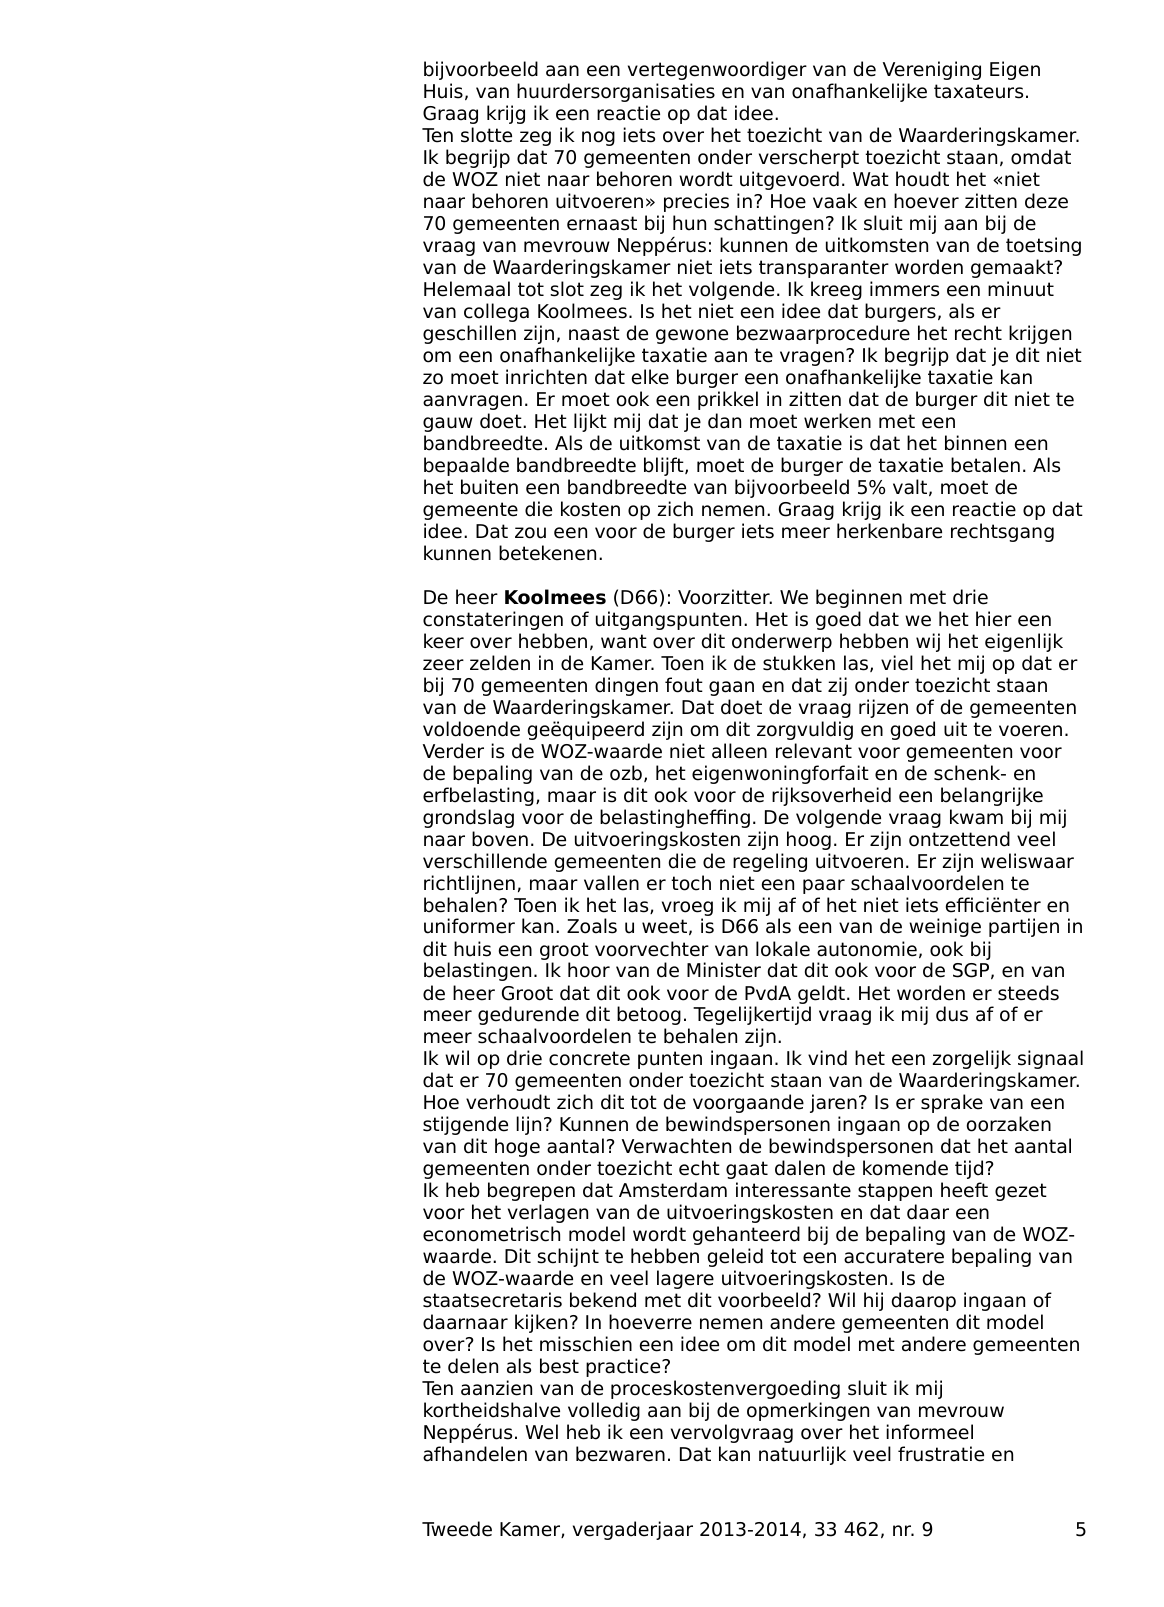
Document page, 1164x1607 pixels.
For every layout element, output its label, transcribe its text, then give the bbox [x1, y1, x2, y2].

text bijvoorbeeld aan een vertegenwoordiger van de Vereniging Eigen Huis, van huurdersorganisaties en van onafhankelijke taxateurs. Graag krijg ik een reactie op dat idee. [422, 59, 1087, 125]
text Ik wil op drie concrete punten ingaan. Ik vind het een zorgelijk signaal dat er 70 gemeenten onder toezicht staan van de Waarderingskamer. Hoe verhoudt zich dit tot de voorgaande jaren? Is er sprake van een stijgende lijn? Kunnen de bewindspersonen ingaan op de oorzaken van dit hoge aantal? Verwachten de bewindspersonen dat het aantal gemeenten onder toezicht echt gaat dalen de komende tijd? [422, 1048, 1087, 1180]
text Ik heb begrepen dat Amsterdam interessante stappen heeft gezet voor het verlagen van de uitvoeringskosten en dat daar een econometrisch model wordt gehanteerd bij de bepaling van de WOZ-waarde. Dit schijnt te hebben geleid tot een accuratere bepaling van de WOZ-waarde en veel lagere uitvoeringskosten. Is de staatsecretaris bekend met dit voorbeeld? Wil hij daarop ingaan of daarnaar kijken? In hoeverre nemen andere gemeenten dit model over? Is het misschien een idee om dit model met andere gemeenten te delen als best practice? [422, 1180, 1087, 1378]
text De heer Koolmees (D66): Voorzitter. We beginnen met drie constateringen of uitgangspunten. Het is goed dat we het hier een keer over hebben, want over dit onderwerp hebben wij het eigenlijk zeer zelden in de Kamer. Toen ik de stukken las, viel het mij op dat er bij 70 gemeenten dingen fout gaan en dat zij onder toezicht staan van de Waarderingskamer. Dat doet de vraag rijzen of de gemeenten voldoende geëquipeerd zijn om dit zorgvuldig en goed uit te voeren. [422, 587, 1087, 741]
text Helemaal tot slot zeg ik het volgende. Ik kreeg immers een minuut van collega Koolmees. Is het niet een idee dat burgers, als er geschillen zijn, naast de gewone bezwaarprocedure het recht krijgen om een onafhankelijke taxatie aan te vragen? Ik begrijp dat je dit niet zo moet inrichten dat elke burger een onafhankelijke taxatie kan aanvragen. Er moet ook een prikkel in zitten dat de burger dit niet te gauw doet. Het lijkt mij dat je dan moet werken met een bandbreedte. Als de uitkomst van de taxatie is dat het binnen een bepaalde bandbreedte blijft, moet de burger de taxatie betalen. Als het buiten een bandbreedte van bijvoorbeeld 5% valt, moet de gemeente die kosten op zich nemen. Graag krijg ik een reactie op dat idee. Dat zou een voor de burger iets meer herkenbare rechtsgang kunnen betekenen. [422, 279, 1087, 564]
text Ten aanzien van de proceskostenvergoeding sluit ik mij kortheidshalve volledig aan bij de opmerkingen van mevrouw Neppérus. Wel heb ik een vervolgvraag over het informeel afhandelen van bezwaren. Dat kan natuurlijk veel frustratie en [422, 1378, 1087, 1466]
text Ten slotte zeg ik nog iets over het toezicht van de Waarderingskamer. Ik begrijp dat 70 gemeenten onder verscherpt toezicht staan, omdat de WOZ niet naar behoren wordt uitgevoerd. Wat houdt het «niet naar behoren uitvoeren» precies in? Hoe vaak en hoever zitten deze 70 gemeenten ernaast bij hun schattingen? Ik sluit mij aan bij de vraag van mevrouw Neppérus: kunnen de uitkomsten van de toetsing van de Waarderingskamer niet iets transparanter worden gemaakt? [422, 125, 1087, 279]
text Verder is de WOZ-waarde niet alleen relevant voor gemeenten voor de bepaling van de ozb, het eigenwoningforfait en de schenk- en erfbelasting, maar is dit ook voor de rijksoverheid een belangrijke grondslag voor de belastingheffing. De volgende vraag kwam bij mij naar boven. De uitvoeringskosten zijn hoog. Er zijn ontzettend veel verschillende gemeenten die de regeling uitvoeren. Er zijn weliswaar richtlijnen, maar vallen er toch niet een paar schaalvoordelen te behalen? Toen ik het las, vroeg ik mij af of het niet iets efficiënter en uniformer kan. Zoals u weet, is D66 als een van de weinige partijen in dit huis een groot voorvechter van lokale autonomie, ook bij belastingen. Ik hoor van de Minister dat dit ook voor de SGP, en van de heer Groot dat dit ook voor de PvdA geldt. Het worden er steeds meer gedurende dit betoog. Tegelijkertijd vraag ik mij dus af of er meer schaalvoordelen te behalen zijn. [422, 741, 1087, 1048]
